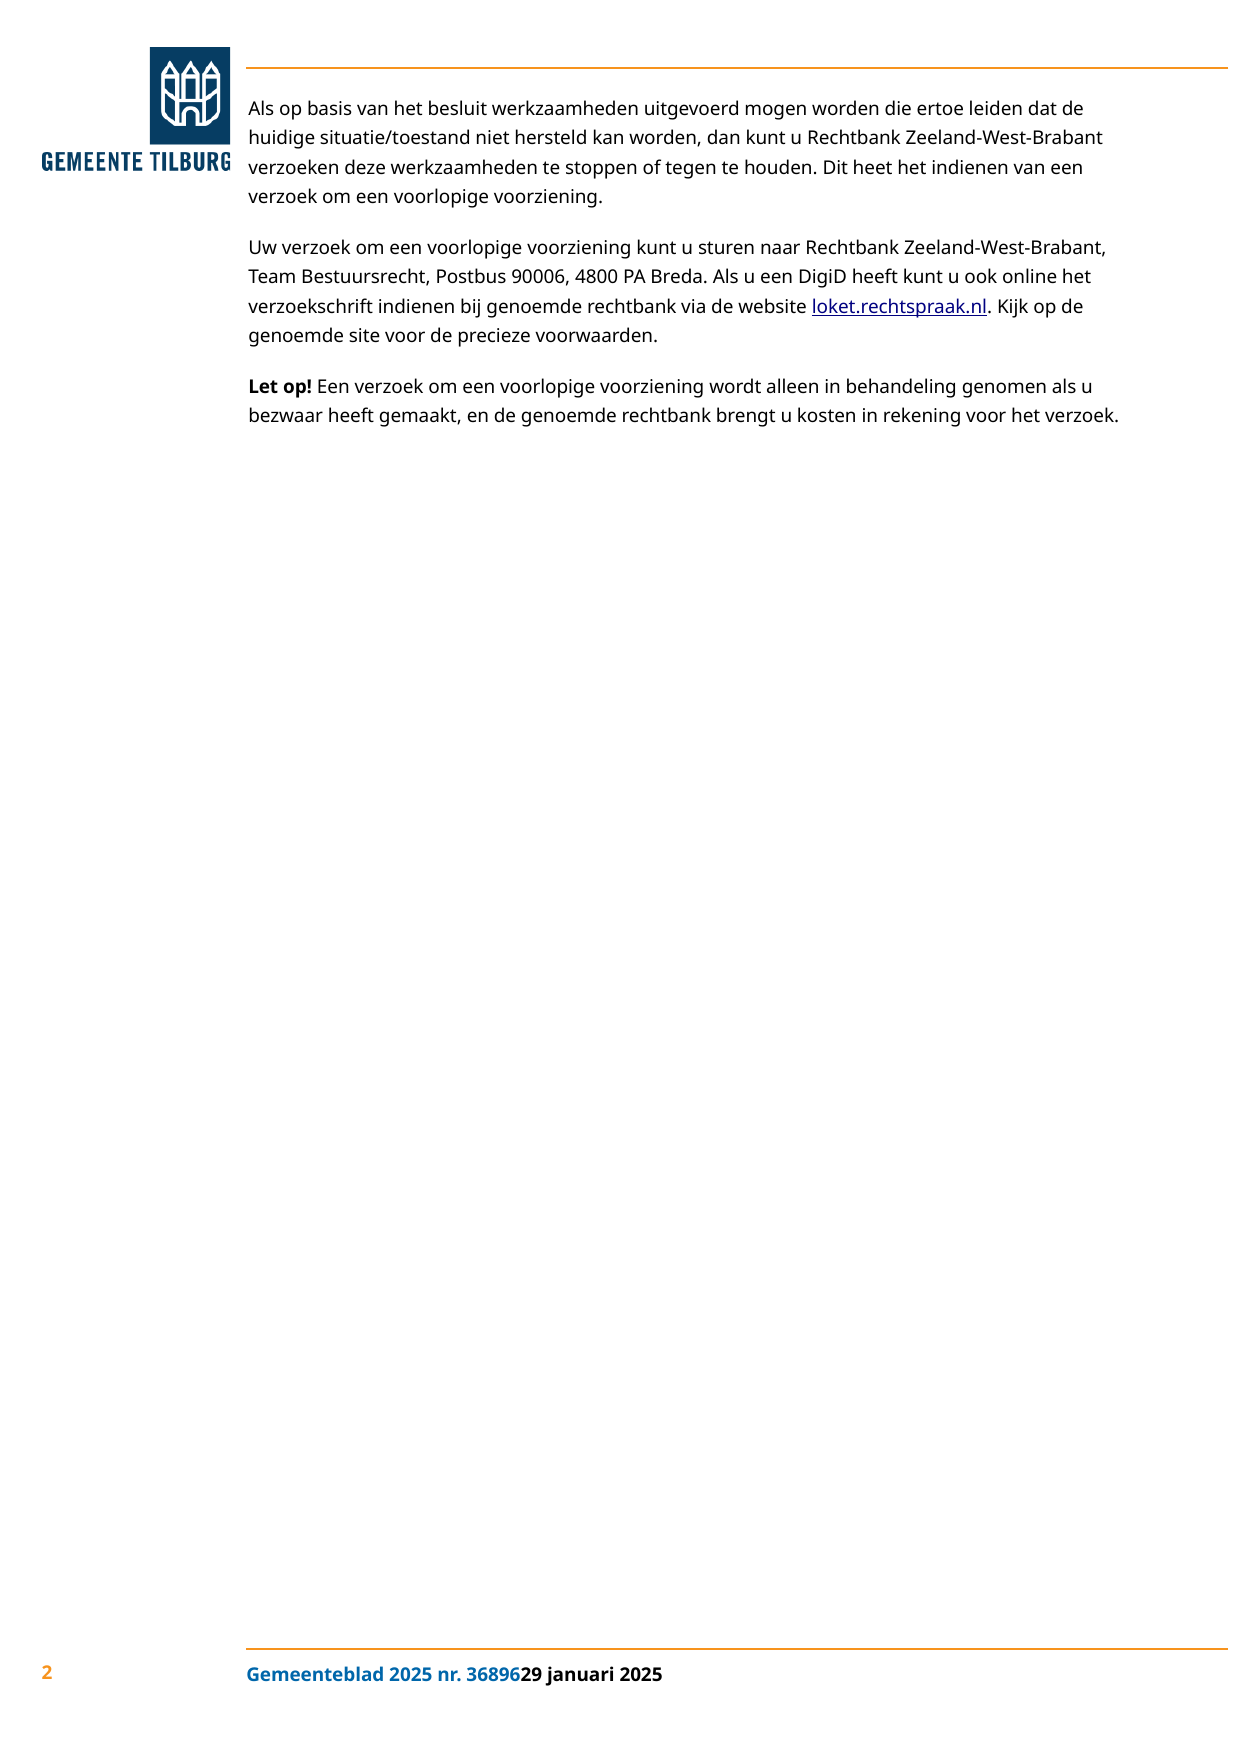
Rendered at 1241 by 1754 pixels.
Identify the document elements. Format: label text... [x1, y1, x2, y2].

text Als op basis van het besluit werkzaamheden uitgevoerd mogen worden die ertoe leiden dat de huidige situatie/toestand niet hersteld kan worden, dan kunt u Rechtbank Zeeland-West-Brabant verzoeken deze werkzaamheden te stoppen of tegen te houden. Dit heet het indienen van een verzoek om een voorlopige voorziening. [248, 95, 1152, 209]
picture [41, 47, 231, 172]
text Uw verzoek om een voorlopige voorziening kunt u sturen naar Rechtbank Zeeland-West-Brabant, Team Bestuursrecht, Postbus 90006, 4800 PA Breda. Als u een DigiD heeft kunt u ook online het verzoekschrift indienen bij genoemde rechtbank via de website loket.rechtspraak.nl. Kijk op de genoemde site voor de precieze voorwaarden. [248, 234, 1152, 348]
text Let op! Een verzoek om een voorlopige voorziening wordt alleen in behandeling genomen als u bezwaar heeft gemaakt, en de genoemde rechtbank brengt u kosten in rekening voor het verzoek. [248, 373, 1152, 428]
